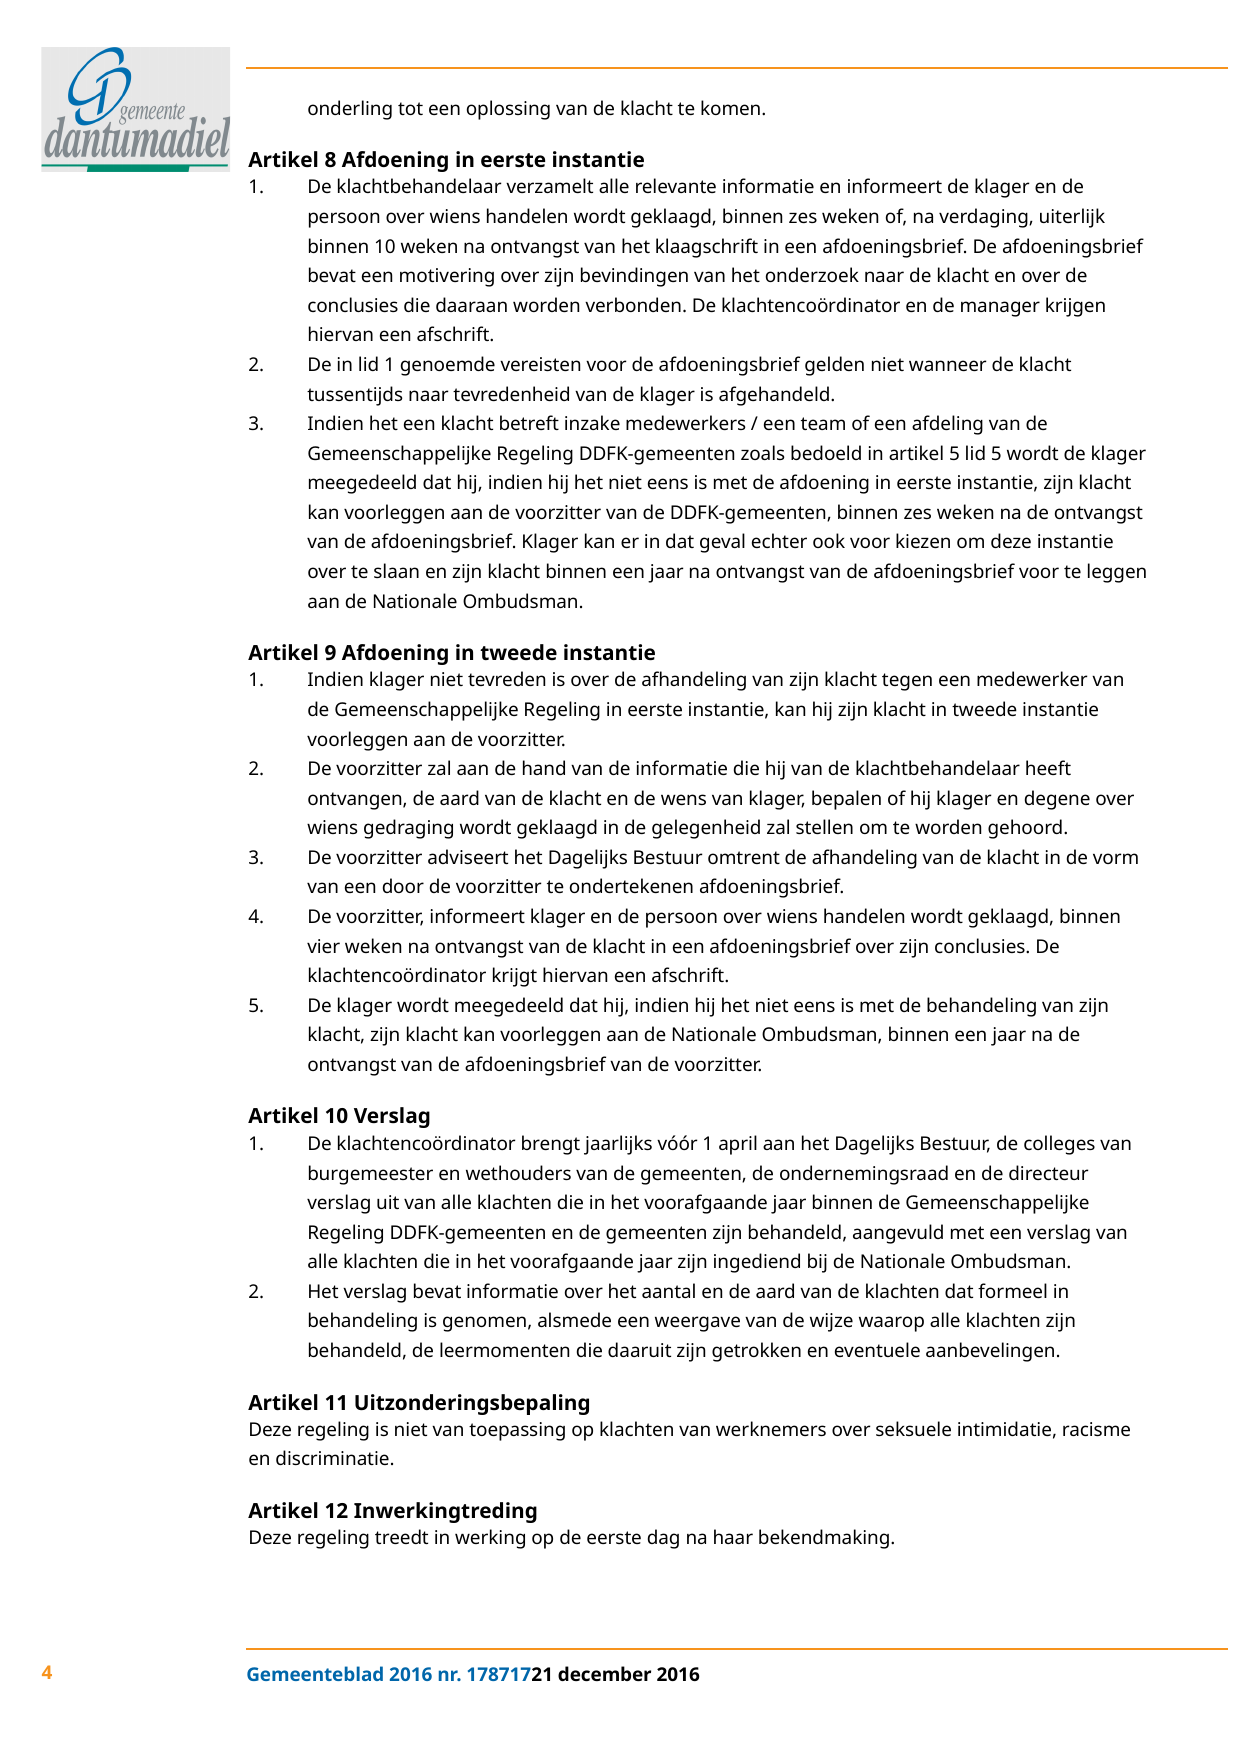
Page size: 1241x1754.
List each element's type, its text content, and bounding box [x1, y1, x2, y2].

text Artikel 11 Uitzonderingsbepaling [248, 1388, 1152, 1416]
list De klachtbehandelaar verzamelt alle relevante informatie en informeert de klager en de persoon over wiens handelen wordt geklaagd, binnen zes weken of, na verdaging, uiterlijk binnen 10 weken na ontvangst van het klaagschrift in een afdoeningsbrief. De afdoeningsbrief bevat een motivering over zijn bevindingen van het onderzoek naar de klacht en over de conclusies die daaraan worden verbonden. De klachtencoördinator en de manager krijgen hiervan een afschrift. [248, 174, 1152, 347]
list Indien het een klacht betreft inzake medewerkers / een team of een afdeling van de Gemeenschappelijke Regeling DDFK-gemeenten zoals bedoeld in artikel 5 lid 5 wordt de klager meegedeeld dat hij, indien hij het niet eens is met de afdoening in eerste instantie, zijn klacht kan voorleggen aan de voorzitter van de DDFK-gemeenten, binnen zes weken na de ontvangst van de afdoeningsbrief. Klager kan er in dat geval echter ook voor kiezen om deze instantie over te slaan en zijn klacht binnen een jaar na ontvangst van de afdoeningsbrief voor te leggen aan de Nationale Ombudsman. [248, 410, 1152, 613]
list onderling tot een oplossing van de klacht te komen. [248, 95, 1152, 121]
list De klachtencoördinator brengt jaarlijks vóór 1 april aan het Dagelijks Bestuur, de colleges van burgemeester en wethouders van de gemeenten, de ondernemingsraad en de directeur verslag uit van alle klachten die in het voorafgaande jaar binnen de Gemeenschappelijke Regeling DDFK-gemeenten en de gemeenten zijn behandeld, aangevuld met een verslag van alle klachten die in het voorafgaande jaar zijn ingediend bij de Nationale Ombudsman. [248, 1130, 1152, 1274]
text Artikel 9 Afdoening in tweede instantie [248, 638, 1152, 667]
list De voorzitter, informeert klager en de persoon over wiens handelen wordt geklaagd, binnen vier weken na ontvangst van de klacht in een afdoeningsbrief over zijn conclusies. De klachtencoördinator krijgt hiervan een afschrift. [248, 903, 1152, 988]
list Indien klager niet tevreden is over de afhandeling van zijn klacht tegen een medewerker van de Gemeenschappelijke Regeling in eerste instantie, kan hij zijn klacht in tweede instantie voorleggen aan de voorzitter. [248, 667, 1152, 752]
text Deze regeling is niet van toepassing op klachten van werknemers over seksuele intimidatie, racisme en discriminatie. [248, 1416, 1152, 1471]
list De voorzitter adviseert het Dagelijks Bestuur omtrent de afhandeling van de klacht in de vorm van een door de voorzitter te ondertekenen afdoeningsbrief. [248, 844, 1152, 899]
list De klager wordt meegedeeld dat hij, indien hij het niet eens is met de behandeling van zijn klacht, zijn klacht kan voorleggen aan de Nationale Ombudsman, binnen een jaar na de ontvangst van de afdoeningsbrief van de voorzitter. [248, 992, 1152, 1077]
text Deze regeling treedt in werking op de eerste dag na haar bekendmaking. [248, 1524, 1152, 1550]
list Het verslag bevat informatie over het aantal en de aard van de klachten dat formeel in behandeling is genomen, alsmede een weergave van de wijze waarop alle klachten zijn behandeld, de leermomenten die daaruit zijn getrokken en eventuele aanbevelingen. [248, 1278, 1152, 1363]
list De in lid 1 genoemde vereisten voor de afdoeningsbrief gelden niet wanneer de klacht tussentijds naar tevredenheid van de klager is afgehandeld. [248, 351, 1152, 406]
text Artikel 8 Afdoening in eerste instantie [248, 145, 1152, 174]
list De voorzitter zal aan de hand van de informatie die hij van de klachtbehandelaar heeft ontvangen, de aard van de klacht en de wens van klager, bepalen of hij klager en degene over wiens gedraging wordt geklaagd in de gelegenheid zal stellen om te worden gehoord. [248, 755, 1152, 840]
picture [41, 47, 231, 172]
text Artikel 12 Inwerkingtreding [248, 1496, 1152, 1524]
text Artikel 10 Verslag [248, 1102, 1152, 1130]
